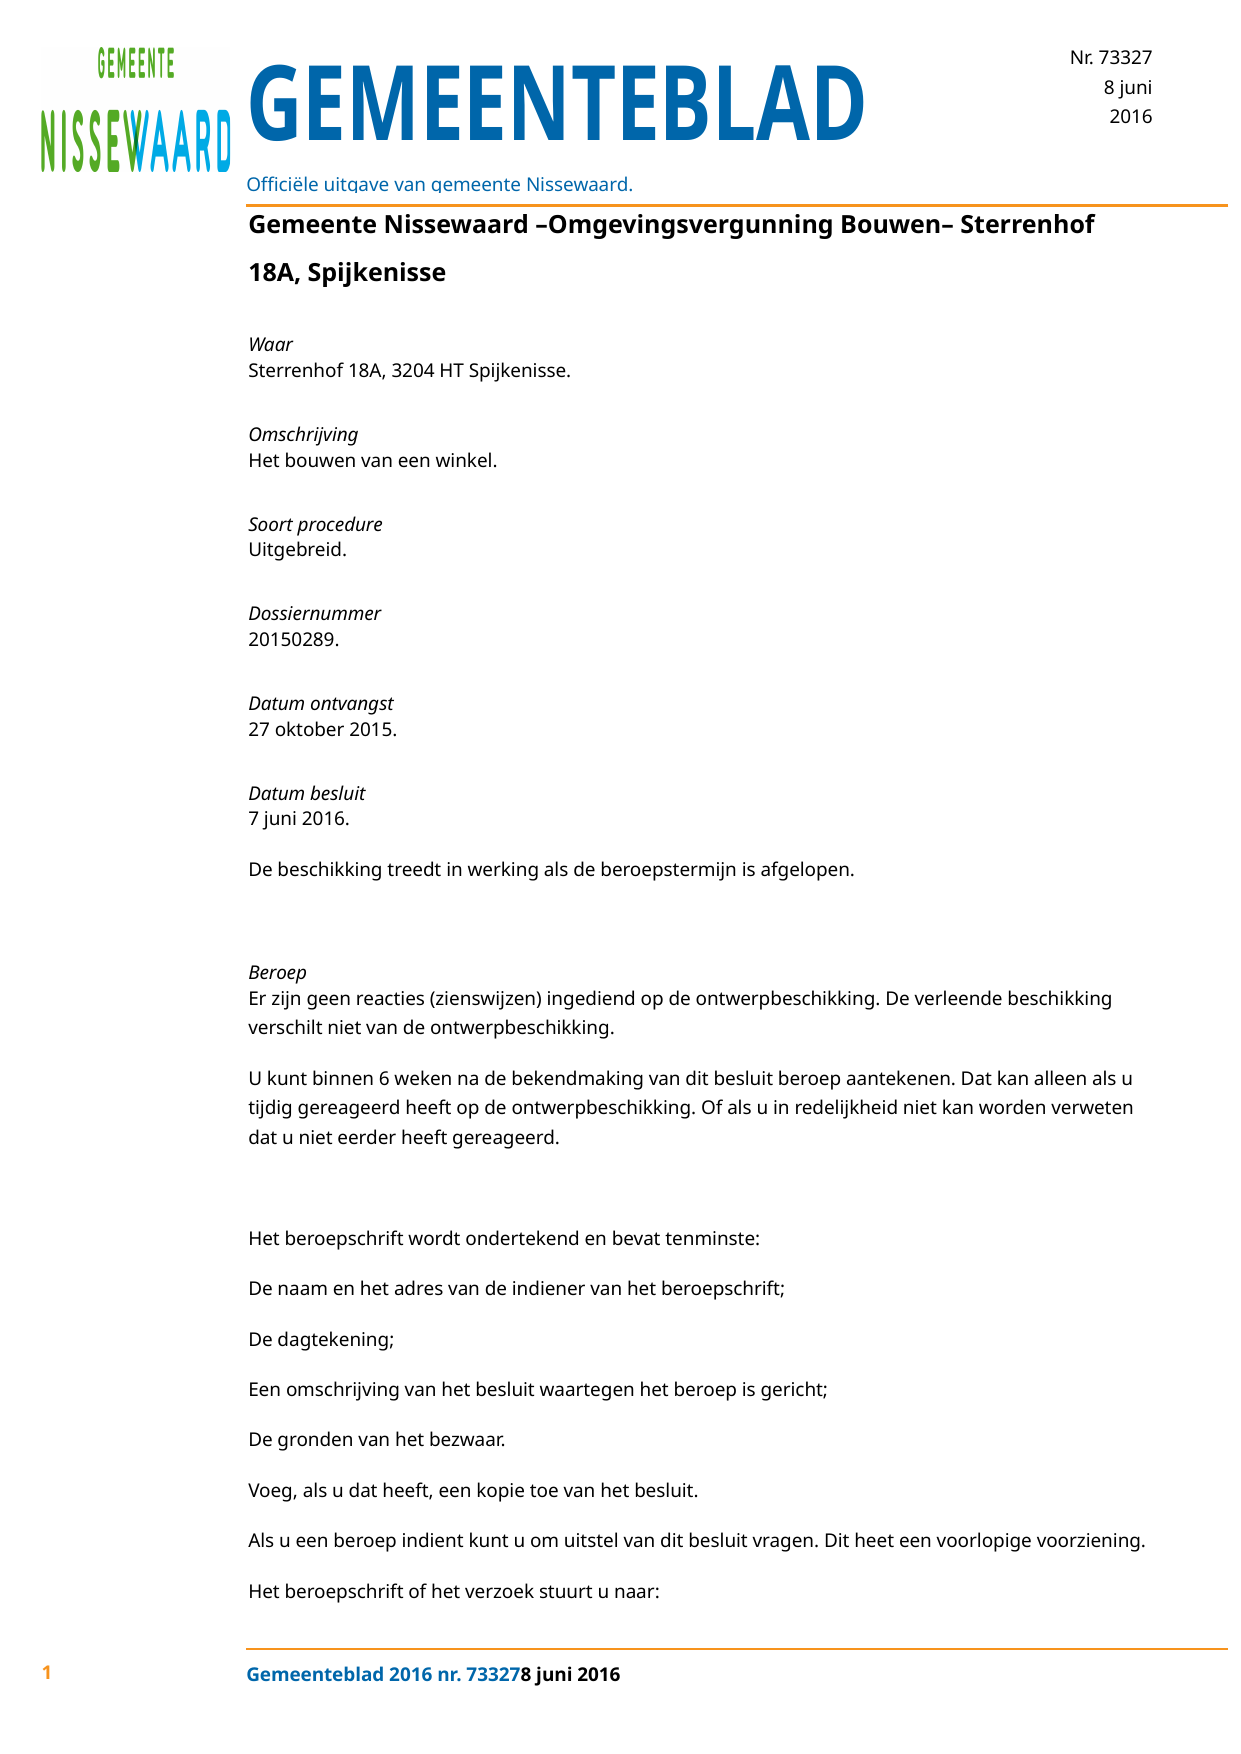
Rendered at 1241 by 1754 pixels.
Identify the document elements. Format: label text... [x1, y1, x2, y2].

text De naam en het adres van de indiener van het beroepschrift; [248, 1275, 1152, 1301]
text U kunt binnen 6 weken na de bekendmaking van dit besluit beroep aantekenen. Dat kan alleen als u tijdig gereageerd heeft op de ontwerpbeschikking. Of als u in redelijkheid niet kan worden verweten dat u niet eerder heeft gereageerd. [248, 1065, 1152, 1150]
text De dagtekening; [248, 1326, 1152, 1352]
text Datum besluit [248, 780, 1152, 806]
text Datum ontvangst [248, 690, 1152, 716]
picture [222, 122, 227, 160]
text Als u een beroep indient kunt u om uitstel van dit besluit vragen. Dit heet een voorlopige voorziening. [248, 1527, 1152, 1553]
picture [154, 157, 165, 172]
text 27 oktober 2015. [248, 716, 1152, 742]
text De beschikking treedt in werking als de beroepstermijn is afgelopen. [248, 856, 1152, 882]
text Het beroepschrift of het verzoek stuurt u naar: [248, 1578, 1152, 1604]
picture [176, 157, 187, 172]
text 7 juni 2016. [248, 806, 1152, 831]
text Er zijn geen reacties (zienswijzen) ingediend op de ontwerpbeschikking. De verleende beschikking verschilt niet van de ontwerpbeschikking. [248, 985, 1152, 1040]
picture [41, 47, 231, 172]
text Soort procedure [248, 511, 1152, 537]
text Beroep [248, 959, 1152, 985]
text Voeg, als u dat heeft, een kopie toe van het besluit. [248, 1477, 1152, 1503]
text Uitgebreid. [248, 537, 1152, 562]
text Een omschrijving van het besluit waartegen het beroep is gericht; [248, 1376, 1152, 1402]
picture [200, 151, 206, 172]
text 20150289. [248, 626, 1152, 652]
text Het bouwen van een winkel. [248, 447, 1152, 473]
text Waar [248, 331, 1152, 357]
text Gemeente Nissewaard –Omgevingsvergunning Bouwen– Sterrenhof 18A, Spijkenisse [248, 207, 1152, 288]
picture [201, 122, 206, 138]
text Het beroepschrift wordt ondertekend en bevat tenminste: [248, 1225, 1152, 1251]
text Omschrijving [248, 421, 1152, 447]
text Sterrenhof 18A, 3204 HT Spijkenisse. [248, 357, 1152, 383]
text Dossiernummer [248, 601, 1152, 626]
text De gronden van het bezwaar. [248, 1427, 1152, 1452]
